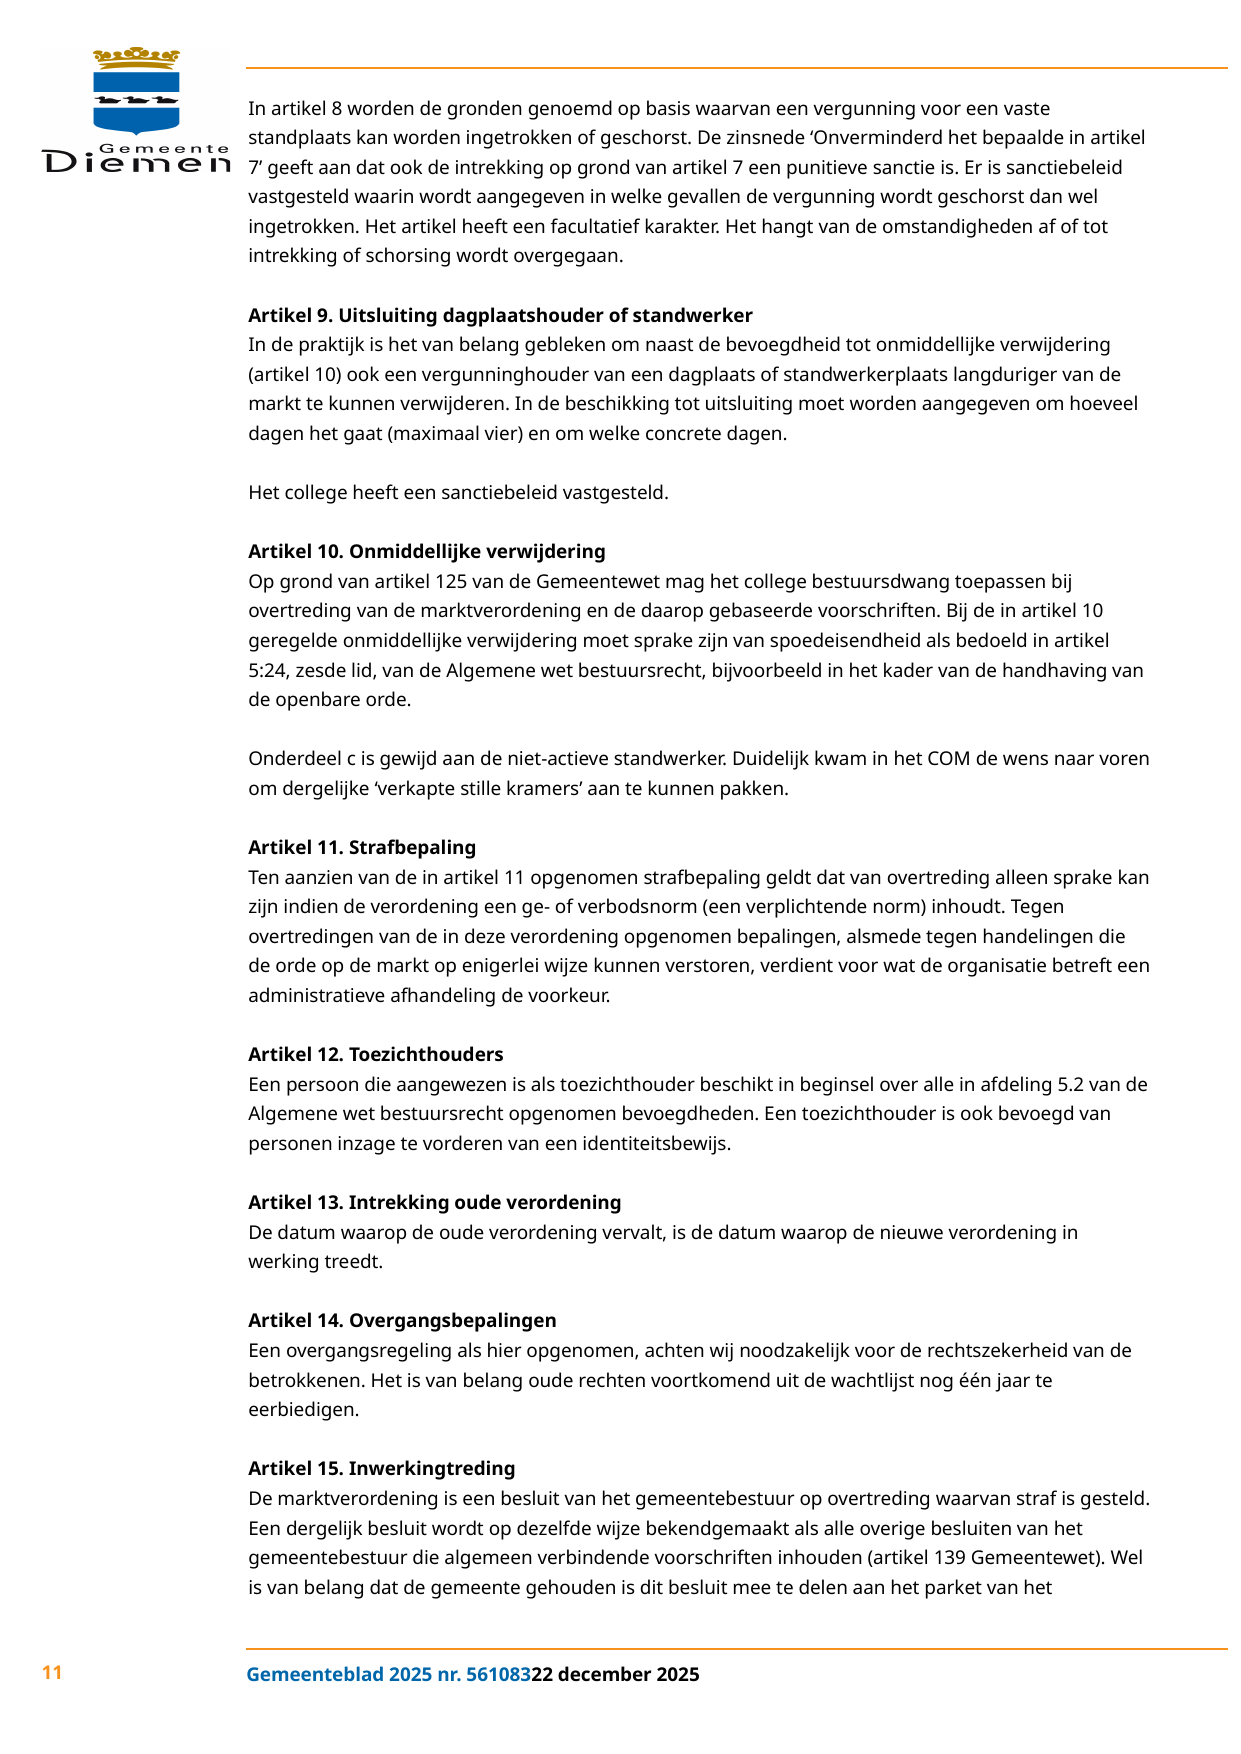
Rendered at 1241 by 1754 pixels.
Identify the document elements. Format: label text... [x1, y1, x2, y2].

text Onderdeel c is gewijd aan de niet-actieve standwerker. Duidelijk kwam in het COM de wens naar voren om dergelijke ‘verkapte stille kramers’ aan te kunnen pakken. [248, 746, 1152, 801]
text De datum waarop de oude verordening vervalt, is de datum waarop de nieuwe verordening in werking treedt. [248, 1219, 1152, 1274]
text Artikel 11. Strafbepaling [248, 834, 1152, 860]
text Een overgangsregeling als hier opgenomen, achten wij noodzakelijk voor de rechtszekerheid van de betrokkenen. Het is van belang oude rechten voortkomend uit de wachtlijst nog één jaar te eerbiedigen. [248, 1337, 1152, 1422]
picture [41, 47, 231, 172]
text Artikel 10. Onmiddellijke verwijdering [248, 538, 1152, 564]
text Artikel 13. Intrekking oude verordening [248, 1189, 1152, 1215]
text Op grond van artikel 125 van de Gemeentewet mag het college bestuursdwang toepassen bij overtreding van de marktverordening en de daarop gebaseerde voorschriften. Bij de in artikel 10 geregelde onmiddellijke verwijdering moet sprake zijn van spoedeisendheid als bedoeld in artikel 5:24, zesde lid, van de Algemene wet bestuursrecht, bijvoorbeeld in het kader van de handhaving van de openbare orde. [248, 568, 1152, 712]
text Artikel 12. Toezichthouders [248, 1041, 1152, 1067]
text Artikel 9. Uitsluiting dagplaatshouder of standwerker [248, 302, 1152, 328]
text De marktverordening is een besluit van het gemeentebestuur op overtreding waarvan straf is gesteld. Een dergelijk besluit wordt op dezelfde wijze bekendgemaakt als alle overige besluiten van het gemeentebestuur die algemeen verbindende voorschriften inhouden (artikel 139 Gemeentewet). Wel is van belang dat de gemeente gehouden is dit besluit mee te delen aan het parket van het [248, 1485, 1152, 1600]
text In de praktijk is het van belang gebleken om naast de bevoegdheid tot onmiddellijke verwijdering (artikel 10) ook een vergunninghouder van een dagplaats of standwerkerplaats langduriger van de markt te kunnen verwijderen. In de beschikking tot uitsluiting moet worden aangegeven om hoeveel dagen het gaat (maximaal vier) en om welke concrete dagen. [248, 331, 1152, 446]
text Artikel 14. Overgangsbepalingen [248, 1308, 1152, 1333]
text Een persoon die aangewezen is als toezichthouder beschikt in beginsel over alle in afdeling 5.2 van de Algemene wet bestuursrecht opgenomen bevoegdheden. Een toezichthouder is ook bevoegd van personen inzage te vorderen van een identiteitsbewijs. [248, 1071, 1152, 1156]
text Artikel 15. Inwerkingtreding [248, 1456, 1152, 1481]
text Het college heeft een sanctiebeleid vastgesteld. [248, 479, 1152, 505]
text In artikel 8 worden de gronden genoemd op basis waarvan een vergunning voor een vaste standplaats kan worden ingetrokken of geschorst. De zinsnede ‘Onverminderd het bepaalde in artikel 7’ geeft aan dat ook de intrekking op grond van artikel 7 een punitieve sanctie is. Er is sanctiebeleid vastgesteld waarin wordt aangegeven in welke gevallen de vergunning wordt geschorst dan wel ingetrokken. Het artikel heeft een facultatief karakter. Het hangt van de omstandigheden af of tot intrekking of schorsing wordt overgegaan. [248, 95, 1152, 268]
text Ten aanzien van de in artikel 11 opgenomen strafbepaling geldt dat van overtreding alleen sprake kan zijn indien de verordening een ge- of verbodsnorm (een verplichtende norm) inhoudt. Tegen overtredingen van de in deze verordening opgenomen bepalingen, alsmede tegen handelingen die de orde op de markt op enigerlei wijze kunnen verstoren, verdient voor wat de organisatie betreft een administratieve afhandeling de voorkeur. [248, 864, 1152, 1008]
